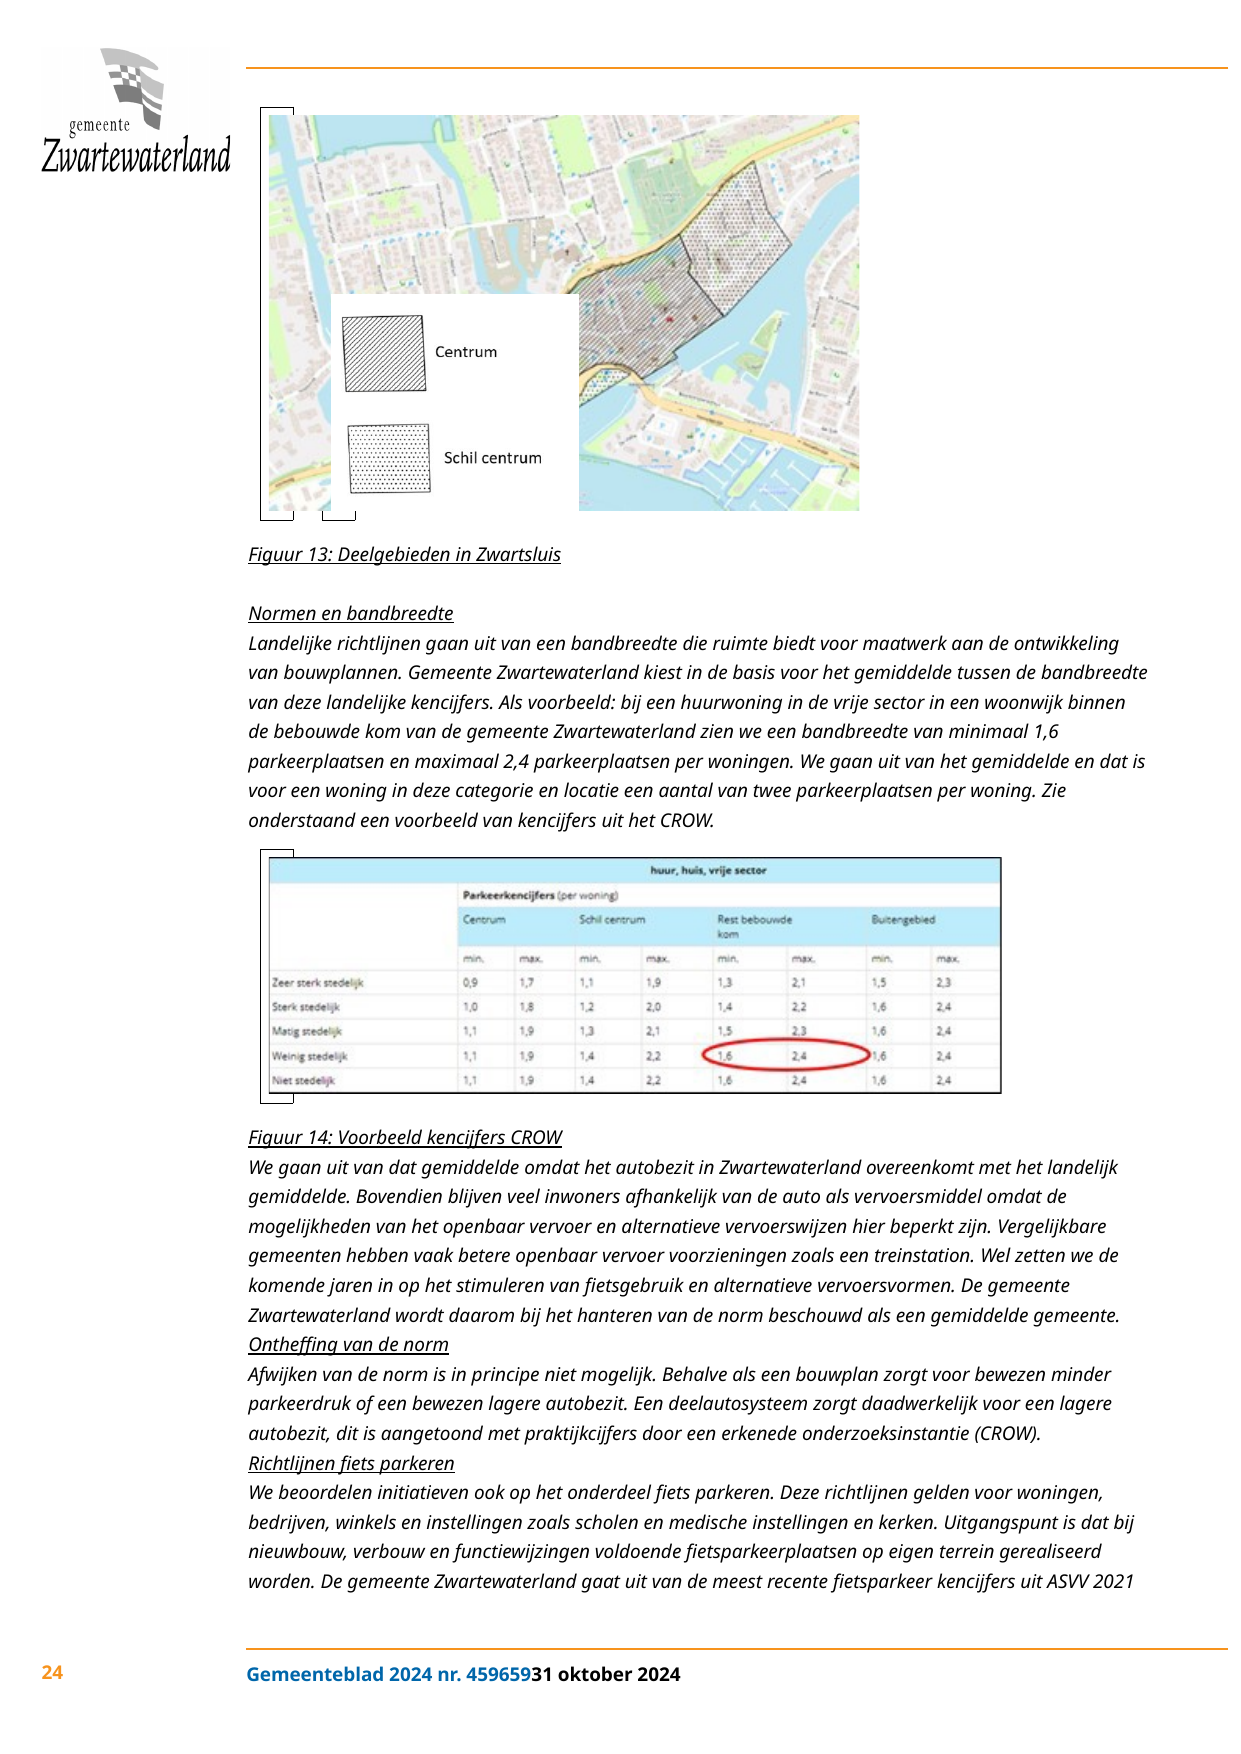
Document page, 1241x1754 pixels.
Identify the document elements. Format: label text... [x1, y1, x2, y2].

picture [268, 857, 1002, 1094]
text We beoordelen initiatieven ook op het onderdeel fiets parkeren. Deze richtlijnen gelden voor woningen, bedrijven, winkels en instellingen zoals scholen en medische instellingen en kerken. Uitgangspunt is dat bij nieuwbouw, verbouw en functiewijzingen voldoende fietsparkeerplaatsen op eigen terrein gerealiseerd worden. De gemeente Zwartewaterland gaat uit van de meest recente fietsparkeer kencijfers uit ASVV 2021 [248, 1479, 1152, 1594]
picture [41, 47, 231, 172]
picture [268, 115, 860, 511]
text Richtlijnen fiets parkeren [248, 1450, 1152, 1475]
text Normen en bandbreedte [248, 600, 1152, 626]
text Afwijken van de norm is in principe niet mogelijk. Behalve als een bouwplan zorgt voor bewezen minder parkeerdruk of een bewezen lagere autobezit. Een deelautosysteem zorgt daadwerkelijk voor een lagere autobezit, dit is aangetoond met praktijkcijfers door een erkenede onderzoeksinstantie (CROW). [248, 1361, 1152, 1446]
text We gaan uit van dat gemiddelde omdat het autobezit in Zwartewaterland overeenkomt met het landelijk gemiddelde. Bovendien blijven veel inwoners afhankelijk van de auto als vervoersmiddel omdat de mogelijkheden van het openbaar vervoer en alternatieve vervoerswijzen hier beperkt zijn. Vergelijkbare gemeenten hebben vaak betere openbaar vervoer voorzieningen zoals een treinstation. Wel zetten we de komende jaren in op het stimuleren van fietsgebruik en alternatieve vervoersvormen. De gemeente Zwartewaterland wordt daarom bij het hanteren van de norm beschouwd als een gemiddelde gemeente. [248, 1154, 1152, 1327]
text Ontheffing van de norm [248, 1331, 1152, 1357]
text Landelijke richtlijnen gaan uit van een bandbreedte die ruimte biedt voor maatwerk aan de ontwikkeling van bouwplannen. Gemeente Zwartewaterland kiest in de basis voor het gemiddelde tussen de bandbreedte van deze landelijke kencijfers. Als voorbeeld: bij een huurwoning in de vrije sector in een woonwijk binnen de bebouwde kom van de gemeente Zwartewaterland zien we een bandbreedte van minimaal 1,6 parkeerplaatsen en maximaal 2,4 parkeerplaatsen per woningen. We gaan uit van het gemiddelde en dat is voor een woning in deze categorie en locatie een aantal van twee parkeerplaatsen per woning. Zie onderstaand een voorbeeld van kencijfers uit het CROW. [248, 630, 1152, 833]
text Figuur 14: Voorbeeld kencijfers CROW [248, 1124, 1152, 1150]
text Figuur 13: Deelgebieden in Zwartsluis [248, 541, 1152, 567]
